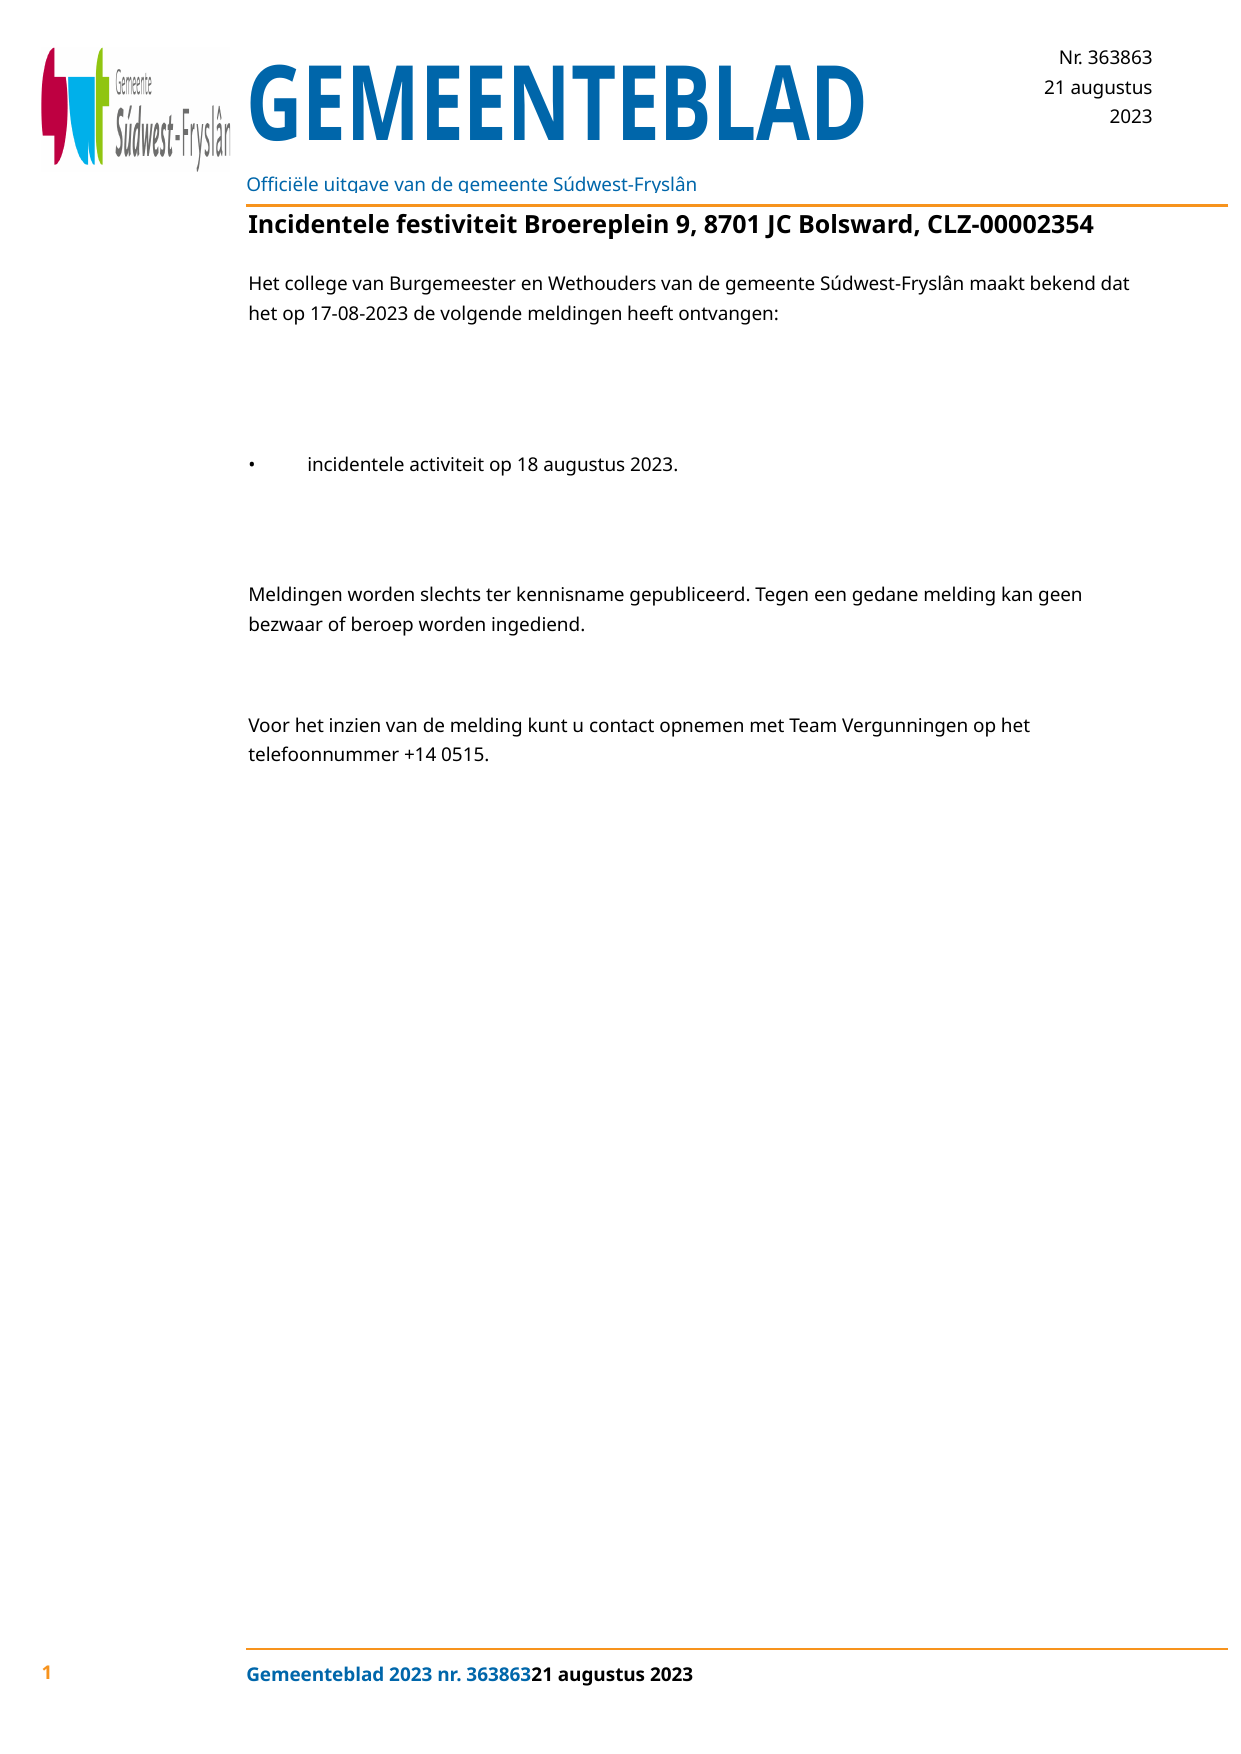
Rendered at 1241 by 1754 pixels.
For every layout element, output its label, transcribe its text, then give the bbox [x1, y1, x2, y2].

text Voor het inzien van de melding kunt u contact opnemen met Team Vergunningen op het telefoonnummer +14 0515. [248, 712, 1152, 767]
list incidentele activiteit op 18 augustus 2023. [248, 451, 1152, 477]
text Meldingen worden slechts ter kennisname gepubliceerd. Tegen een gedane melding kan geen bezwaar of beroep worden ingediend. [248, 582, 1152, 637]
text Incidentele festiviteit Broereplein 9, 8701 JC Bolsward, CLZ-00002354 [248, 207, 1152, 241]
picture [41, 47, 231, 172]
text Het college van Burgemeester en Wethouders van de gemeente Súdwest-Fryslân maakt bekend dat het op 17-08-2023 de volgende meldingen heeft ontvangen: [248, 270, 1152, 326]
